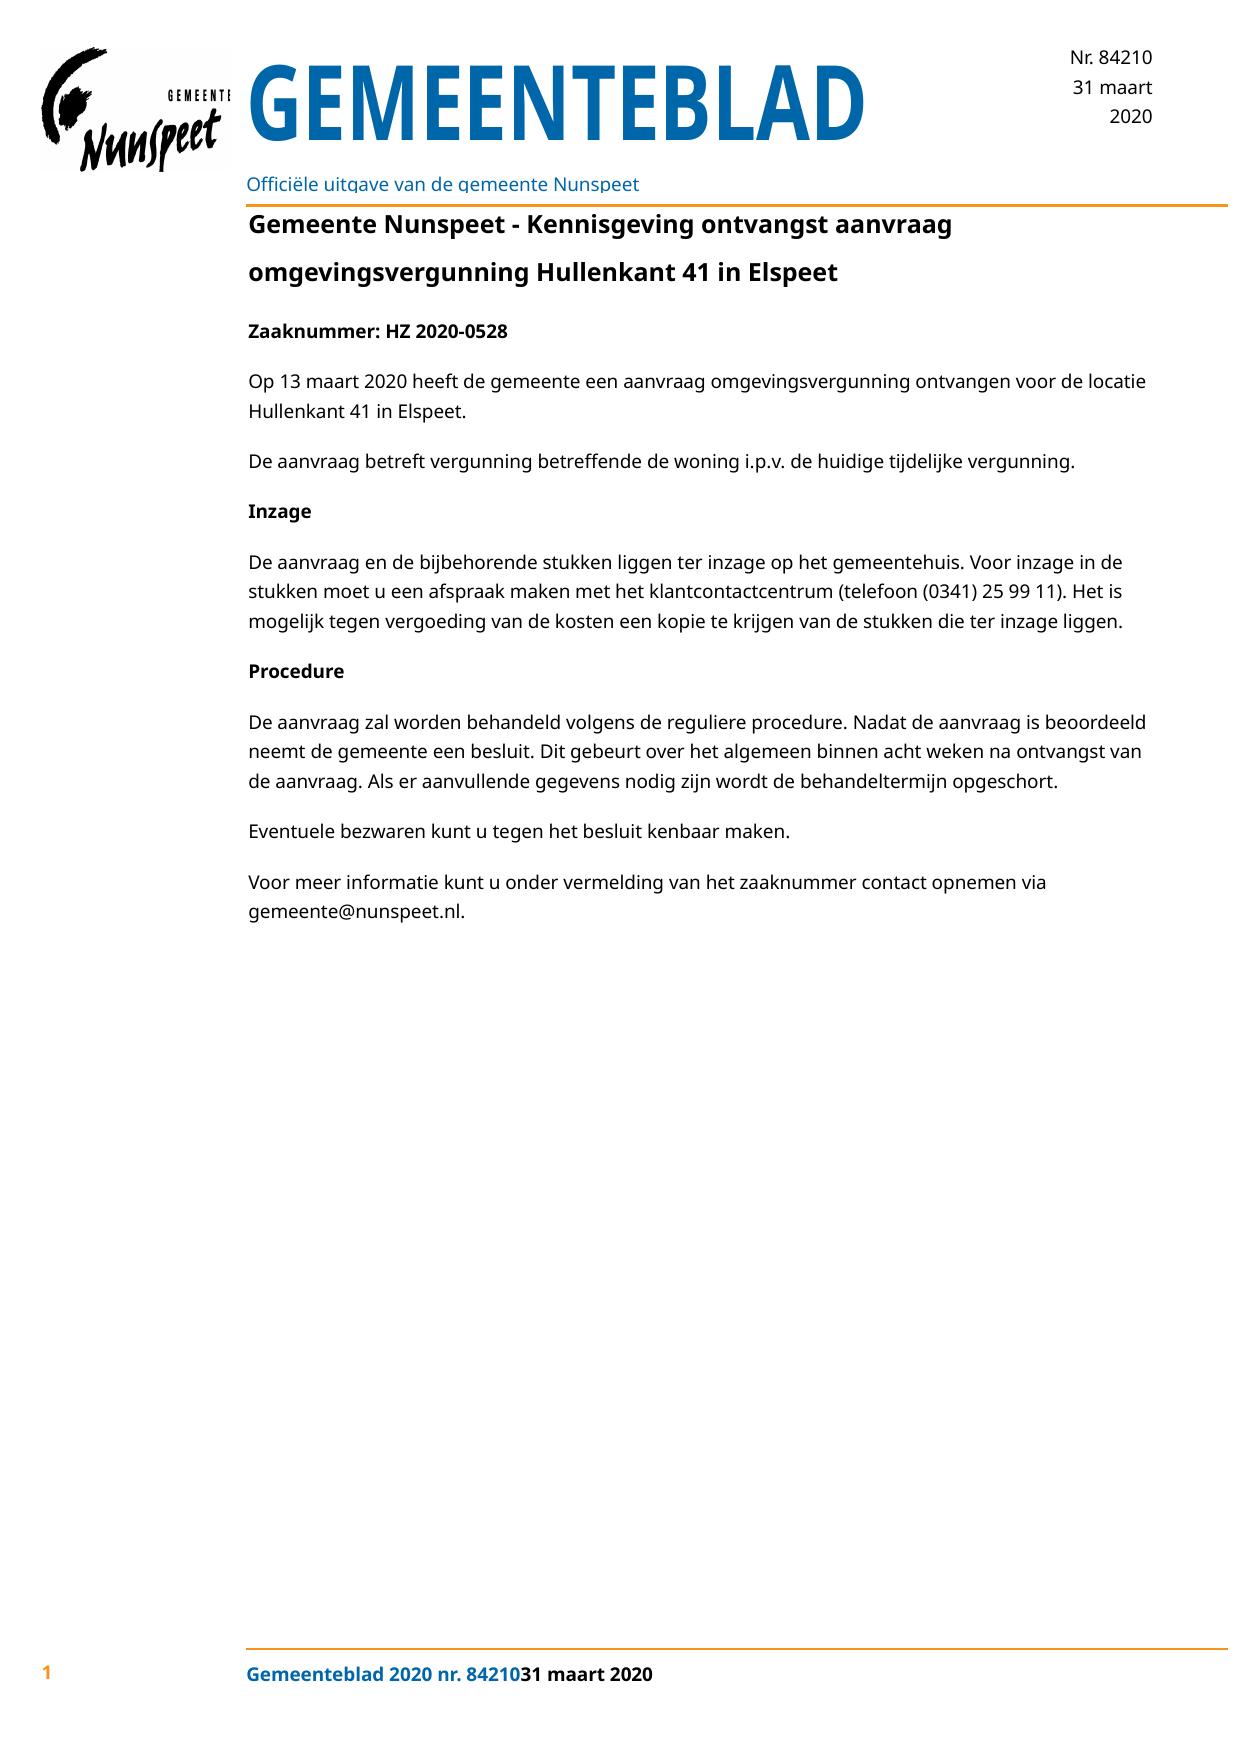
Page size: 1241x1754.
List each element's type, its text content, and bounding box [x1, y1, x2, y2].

text De aanvraag zal worden behandeld volgens de reguliere procedure. Nadat de aanvraag is beoordeeld neemt de gemeente een besluit. Dit gebeurt over het algemeen binnen acht weken na ontvangst van de aanvraag. Als er aanvullende gegevens nodig zijn wordt de behandeltermijn opgeschort. [248, 709, 1152, 794]
text Gemeente Nunspeet - Kennisgeving ontvangst aanvraag omgevingsvergunning Hullenkant 41 in Elspeet [248, 207, 1152, 288]
text Voor meer informatie kunt u onder vermelding van het zaaknummer contact opnemen via gemeente@nunspeet.nl. [248, 869, 1152, 924]
text Zaaknummer: HZ 2020-0528 [248, 318, 1152, 344]
text Op 13 maart 2020 heeft de gemeente een aanvraag omgevingsvergunning ontvangen voor de locatie Hullenkant 41 in Elspeet. [248, 368, 1152, 424]
picture [41, 47, 231, 172]
text Inzage [248, 499, 1152, 524]
text Procedure [248, 659, 1152, 684]
text De aanvraag en de bijbehorende stukken liggen ter inzage op het gemeentehuis. Voor inzage in de stukken moet u een afspraak maken met het klantcontactcentrum (telefoon (0341) 25 99 11). Het is mogelijk tegen vergoeding van de kosten een kopie te krijgen van de stukken die ter inzage liggen. [248, 549, 1152, 634]
text Eventuele bezwaren kunt u tegen het besluit kenbaar maken. [248, 819, 1152, 844]
text De aanvraag betreft vergunning betreffende de woning i.p.v. de huidige tijdelijke vergunning. [248, 448, 1152, 474]
